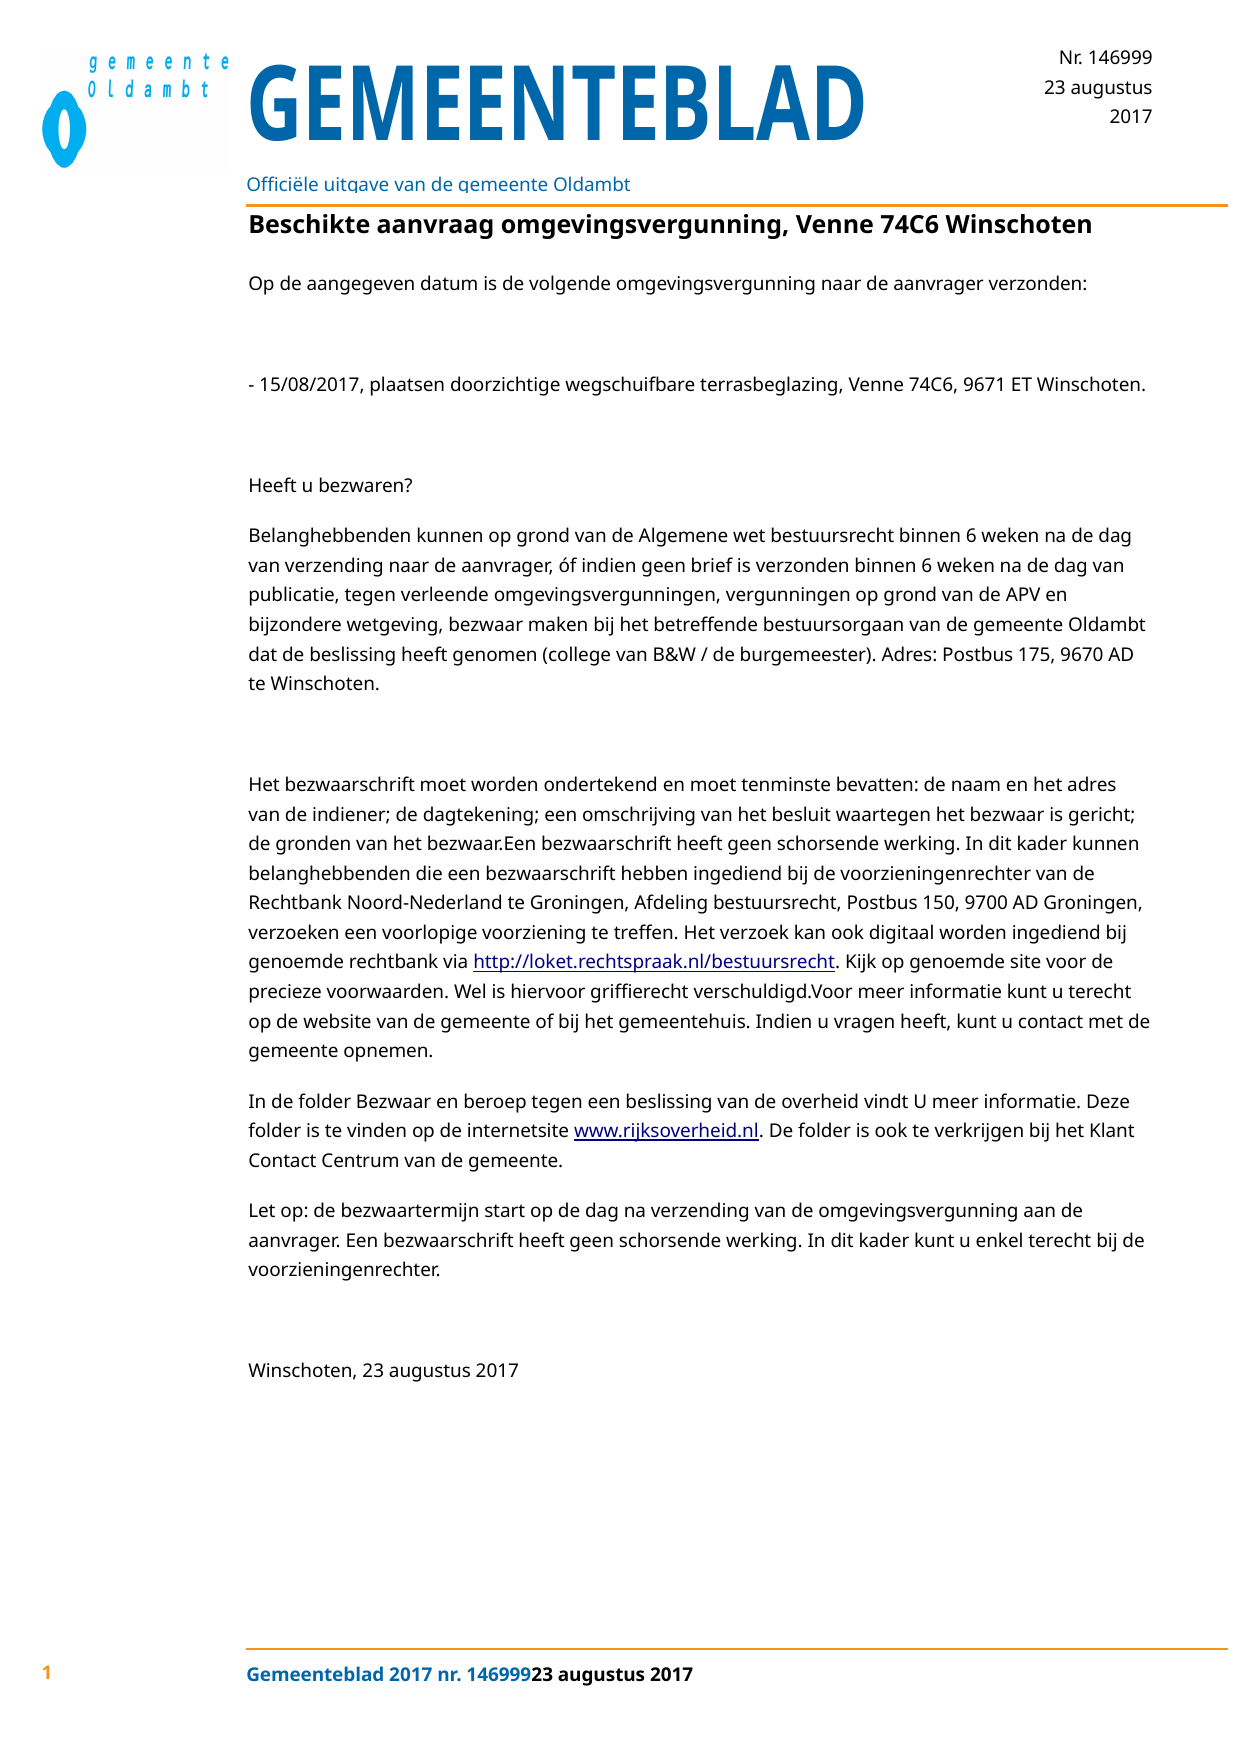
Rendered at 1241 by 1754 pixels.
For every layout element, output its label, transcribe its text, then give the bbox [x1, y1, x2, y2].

text Het bezwaarschrift moet worden ondertekend en moet tenminste bevatten: de naam en het adres van de indiener; de dagtekening; een omschrijving van het besluit waartegen het bezwaar is gericht; de gronden van het bezwaar.Een bezwaarschrift heeft geen schorsende werking. In dit kader kunnen belanghebbenden die een bezwaarschrift hebben ingediend bij de voorzieningenrechter van de Rechtbank Noord-Nederland te Groningen, Afdeling bestuursrecht, Postbus 150, 9700 AD Groningen, verzoeken een voorlopige voorziening te treffen. Het verzoek kan ook digitaal worden ingediend bij genoemde rechtbank via http://loket.rechtspraak.nl/bestuursrecht. Kijk op genoemde site voor de precieze voorwaarden. Wel is hiervoor griffierecht verschuldigd.Voor meer informatie kunt u terecht op de website van de gemeente of bij het gemeentehuis. Indien u vragen heeft, kunt u contact met de gemeente opnemen. [248, 771, 1152, 1063]
text Heeft u bezwaren? [248, 472, 1152, 498]
text Let op: de bezwaartermijn start op de dag na verzending van de omgevingsvergunning aan de aanvrager. Een bezwaarschrift heeft geen schorsende werking. In dit kader kunt u enkel terecht bij de voorzieningenrechter. [248, 1197, 1152, 1282]
picture [41, 47, 231, 172]
text Op de aangegeven datum is de volgende omgevingsvergunning naar de aanvrager verzonden: [248, 270, 1152, 296]
text In de folder Bezwaar en beroep tegen een beslissing van de overheid vindt U meer informatie. Deze folder is te vinden op de internetsite www.rijksoverheid.nl. De folder is ook te verkrijgen bij het Klant Contact Centrum van de gemeente. [248, 1088, 1152, 1173]
text Belanghebbenden kunnen op grond van de Algemene wet bestuursrecht binnen 6 weken na de dag van verzending naar de aanvrager, óf indien geen brief is verzonden binnen 6 weken na de dag van publicatie, tegen verleende omgevingsvergunningen, vergunningen op grond van de APV en bijzondere wetgeving, bezwaar maken bij het betreffende bestuursorgaan van de gemeente Oldambt dat de beslissing heeft genomen (college van B&W / de burgemeester). Adres: Postbus 175, 9670 AD te Winschoten. [248, 522, 1152, 696]
text Beschikte aanvraag omgevingsvergunning, Venne 74C6 Winschoten [248, 207, 1152, 241]
text - 15/08/2017, plaatsen doorzichtige wegschuifbare terrasbeglazing, Venne 74C6, 9671 ET Winschoten. [248, 371, 1152, 397]
text Winschoten, 23 augustus 2017 [248, 1357, 1152, 1383]
